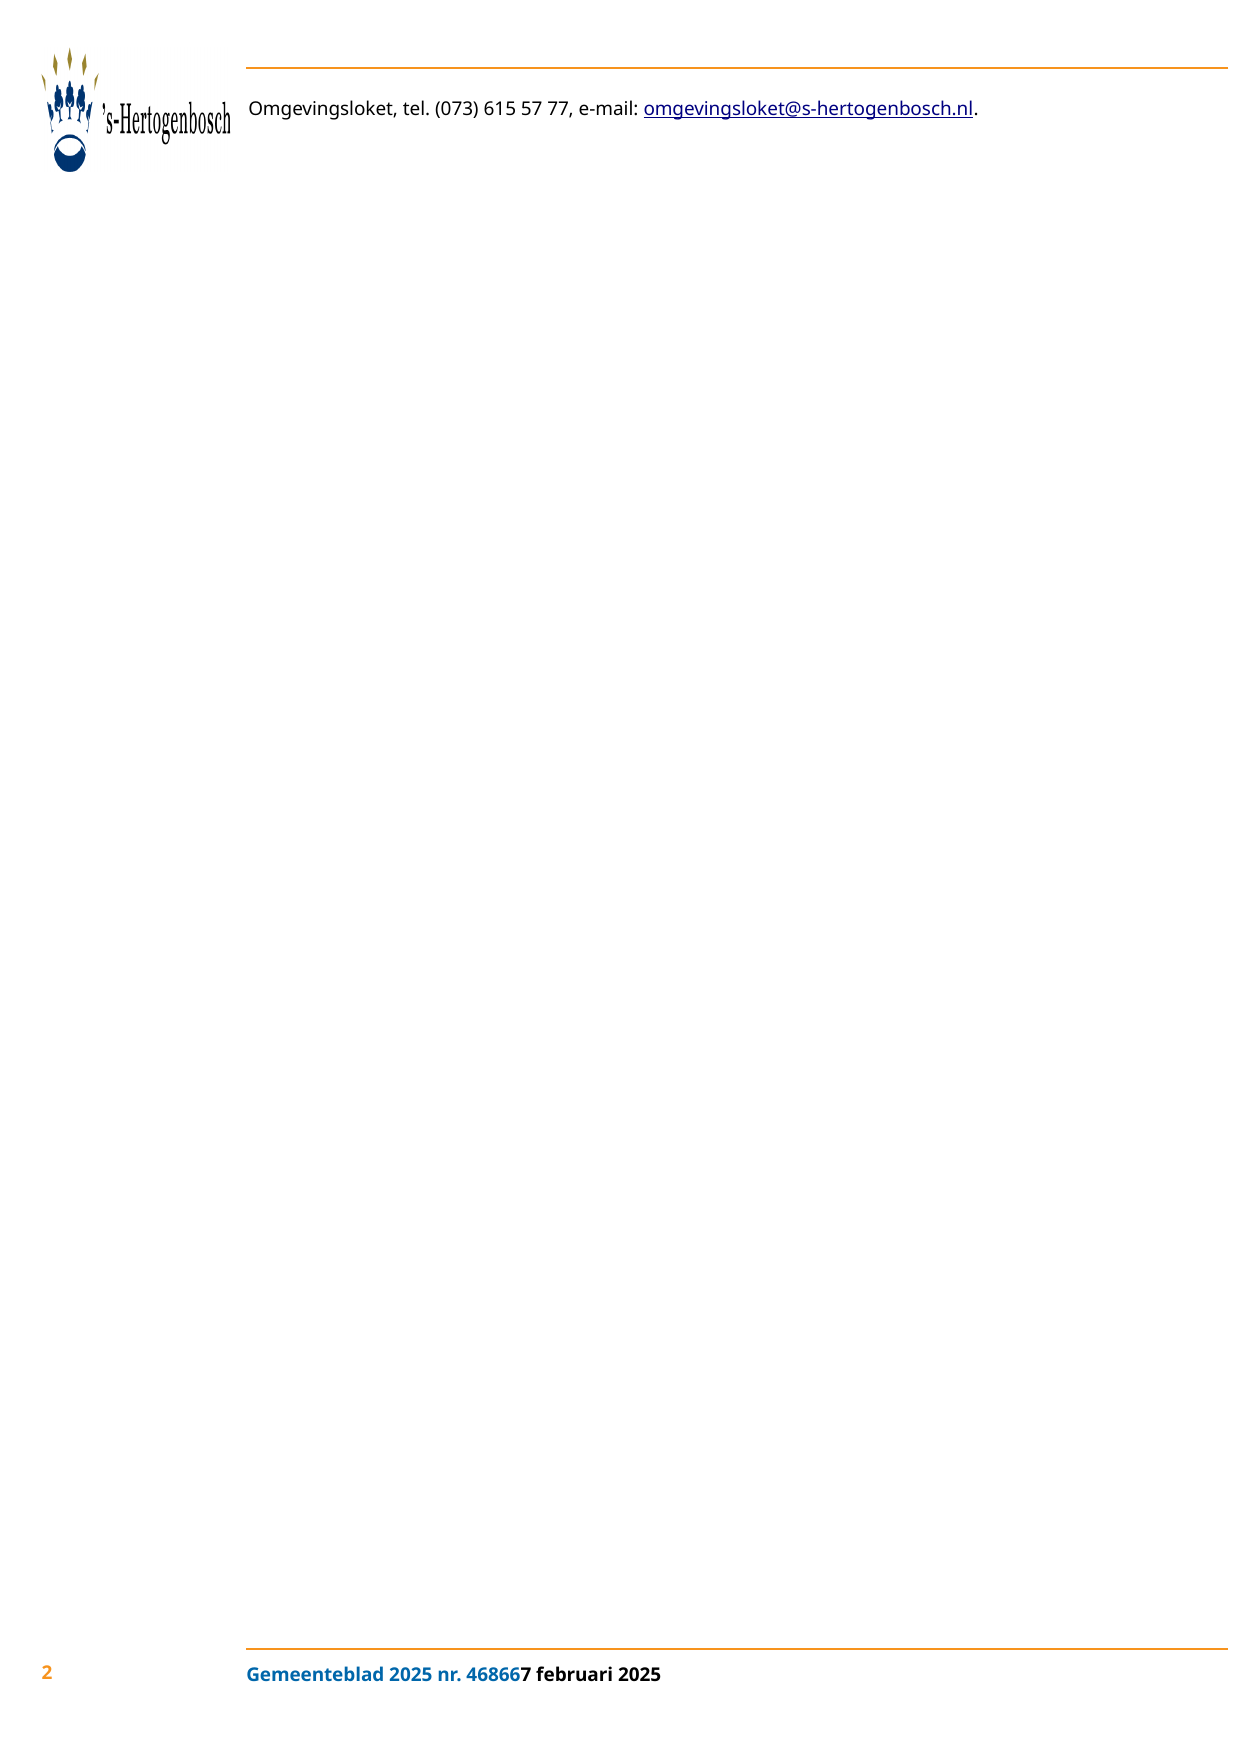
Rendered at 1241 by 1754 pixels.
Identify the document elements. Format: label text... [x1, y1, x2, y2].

picture [41, 47, 231, 172]
text Omgevingsloket, tel. (073) 615 57 77, e-mail: omgevingsloket@s-hertogenbosch.nl. [248, 95, 1152, 121]
